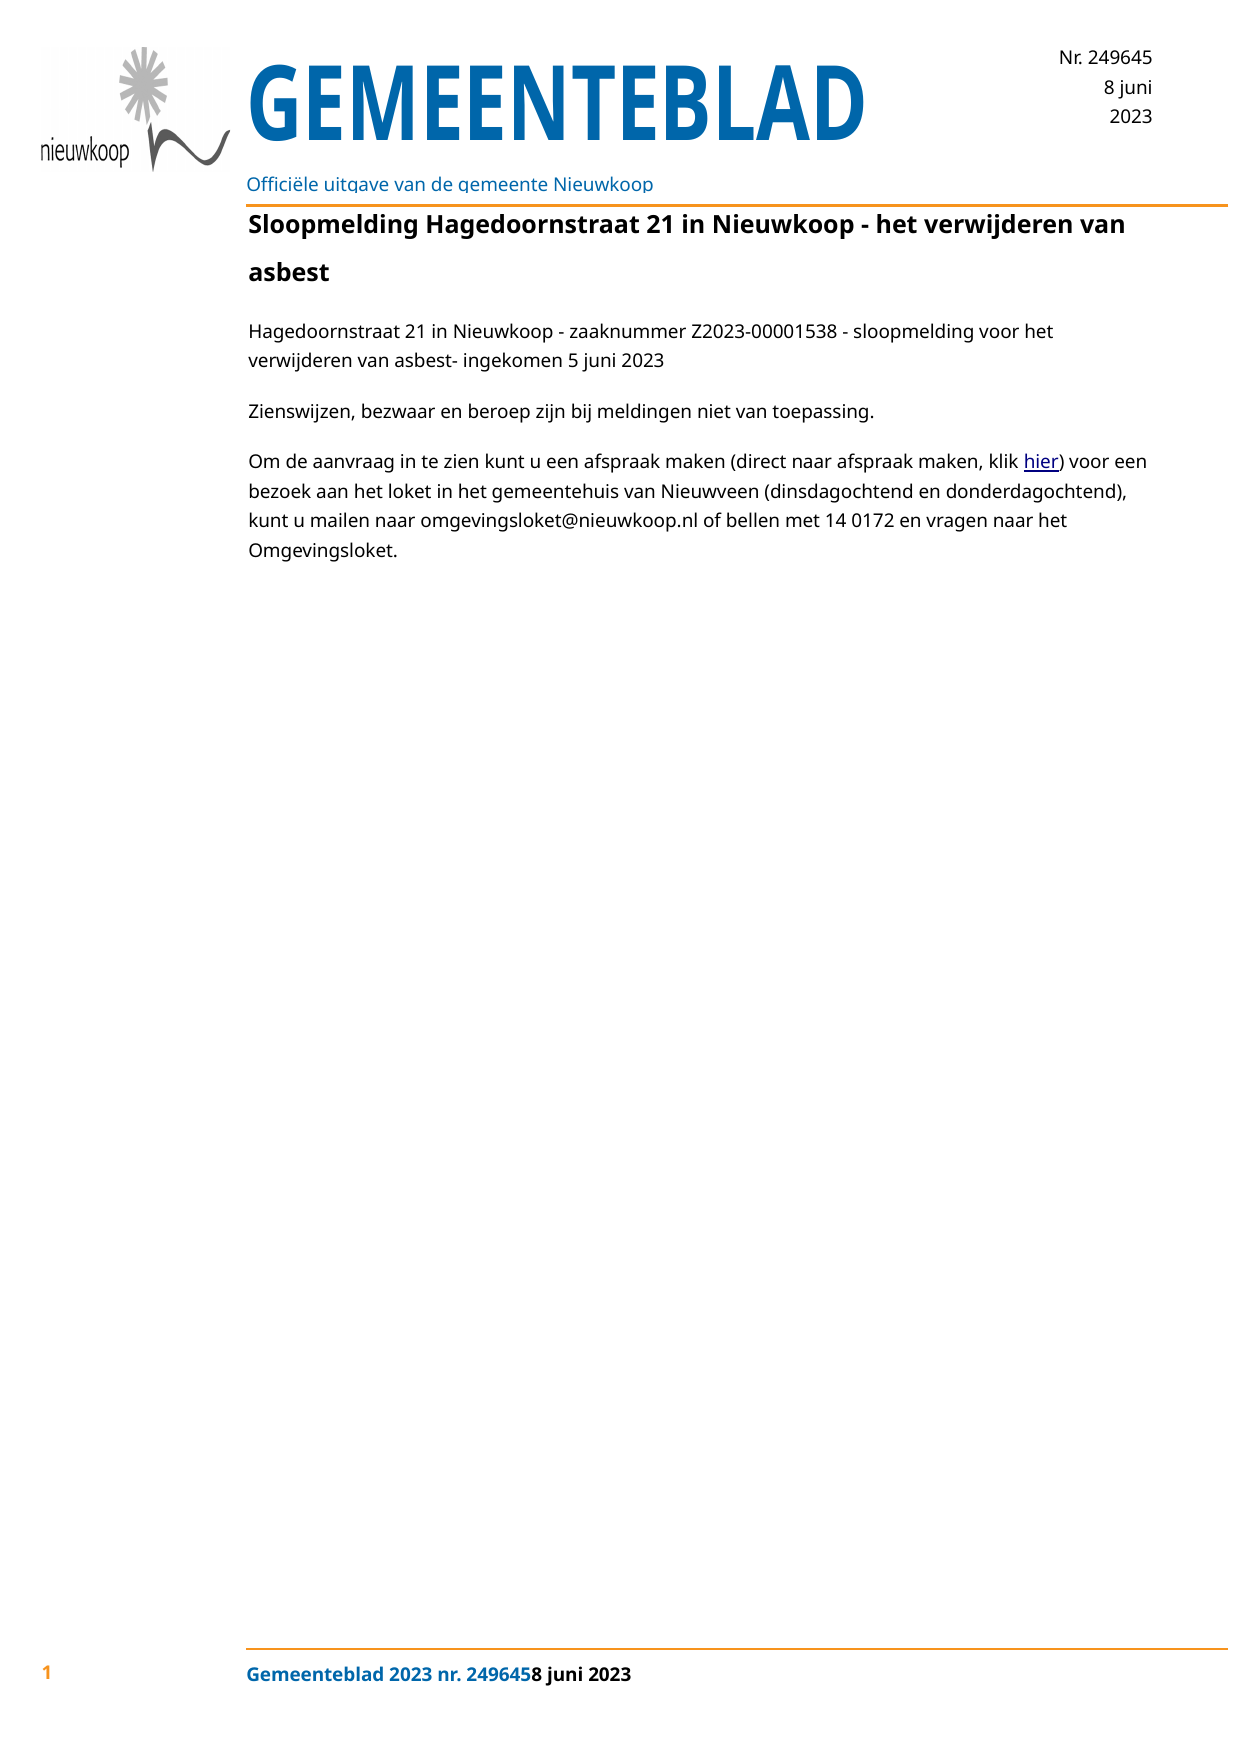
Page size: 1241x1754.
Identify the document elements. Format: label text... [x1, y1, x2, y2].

picture [41, 47, 231, 172]
text Zienswijzen, bezwaar en beroep zijn bij meldingen niet van toepassing. [248, 398, 1152, 424]
text Hagedoornstraat 21 in Nieuwkoop - zaaknummer Z2023-00001538 - sloopmelding voor het verwijderen van asbest- ingekomen 5 juni 2023 [248, 318, 1152, 373]
text Om de aanvraag in te zien kunt u een afspraak maken (direct naar afspraak maken, klik hier) voor een bezoek aan het loket in het gemeentehuis van Nieuwveen (dinsdagochtend en donderdagochtend), kunt u mailen naar omgevingsloket@nieuwkoop.nl of bellen met 14 0172 en vragen naar het Omgevingsloket. [248, 448, 1152, 563]
text Sloopmelding Hagedoornstraat 21 in Nieuwkoop - het verwijderen van asbest [248, 207, 1152, 288]
